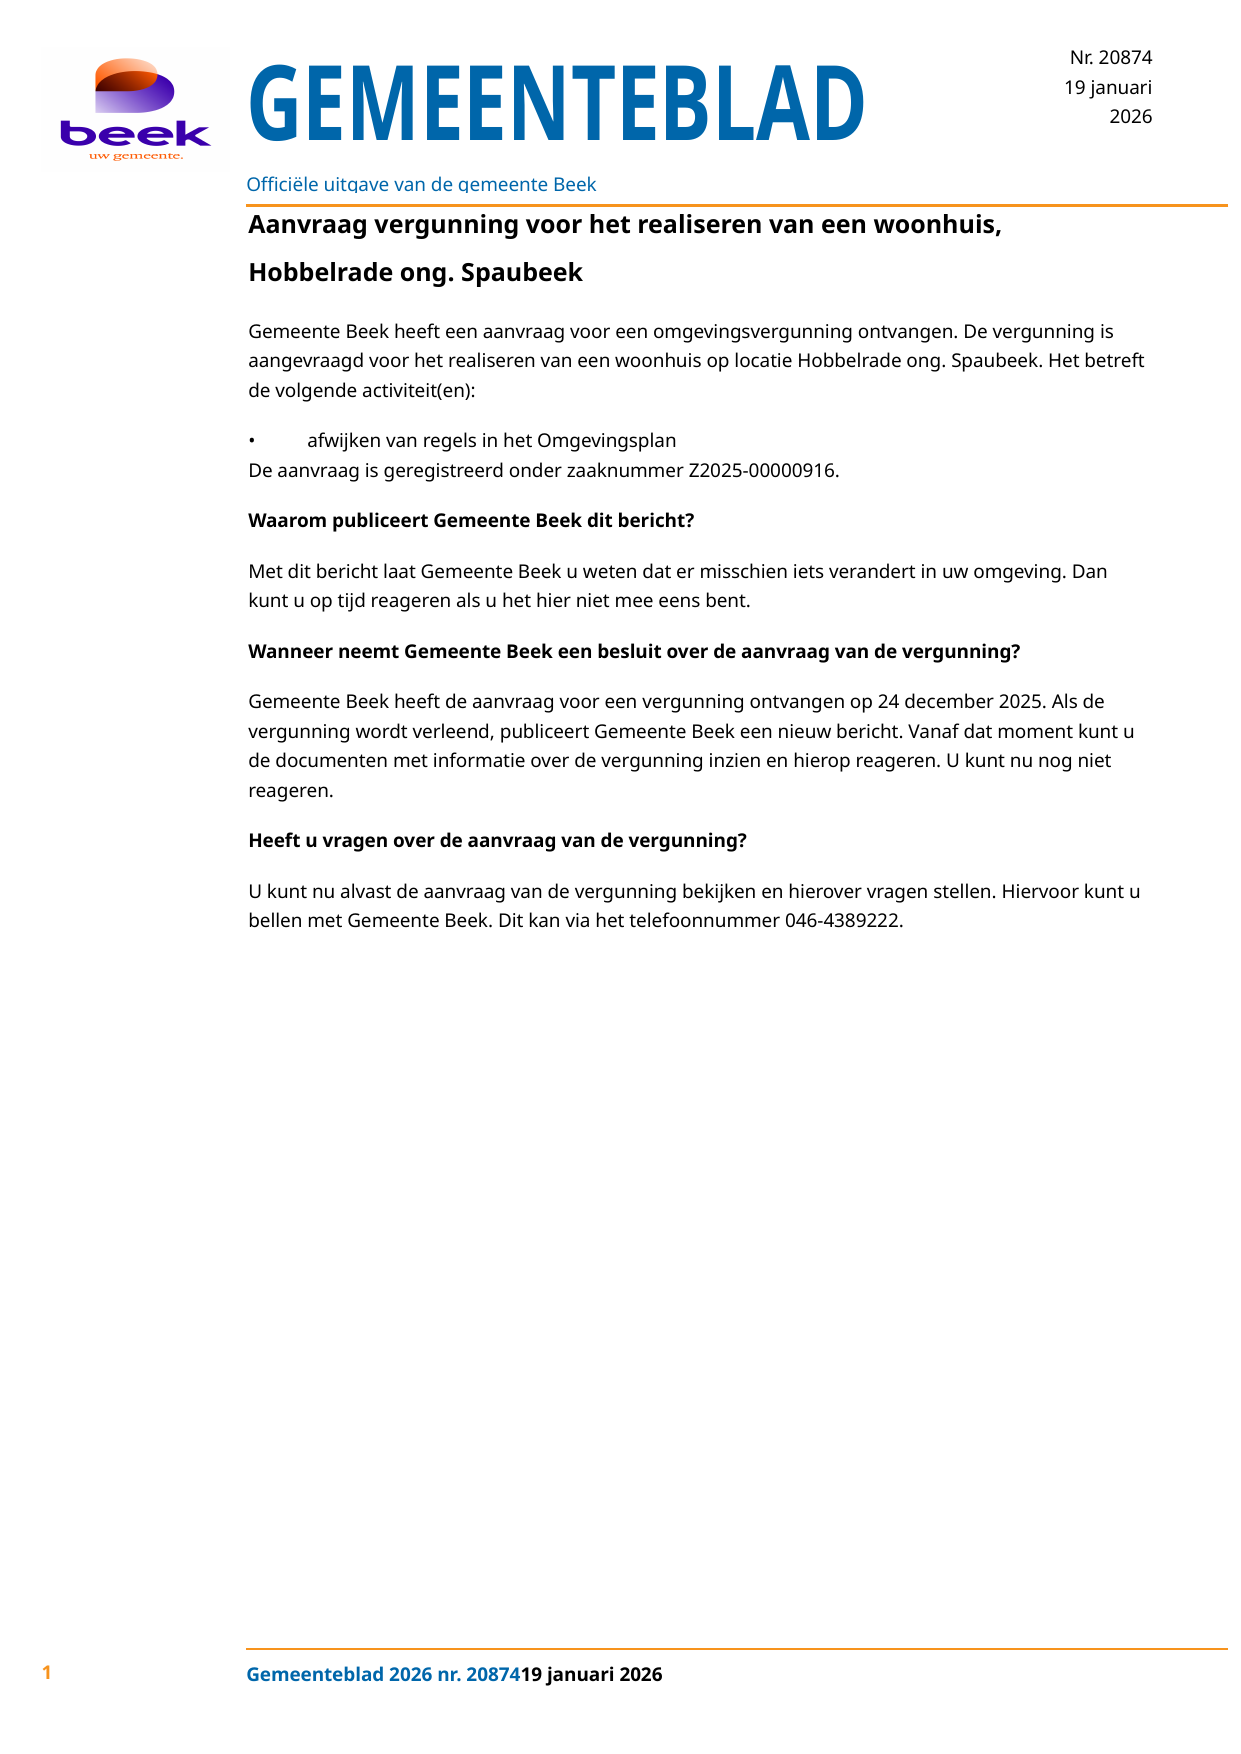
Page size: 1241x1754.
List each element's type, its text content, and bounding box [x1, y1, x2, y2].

text Gemeente Beek heeft de aanvraag voor een vergunning ontvangen op 24 december 2025. Als de vergunning wordt verleend, publiceert Gemeente Beek een nieuw bericht. Vanaf dat moment kunt u de documenten met informatie over de vergunning inzien en hierop reageren. U kunt nu nog niet reageren. [248, 688, 1152, 803]
picture [41, 47, 231, 172]
text Met dit bericht laat Gemeente Beek u weten dat er misschien iets verandert in uw omgeving. Dan kunt u op tijd reageren als u het hier niet mee eens bent. [248, 558, 1152, 613]
text U kunt nu alvast de aanvraag van de vergunning bekijken en hierover vragen stellen. Hiervoor kunt u bellen met Gemeente Beek. Dit kan via het telefoonnummer 046-4389222. [248, 878, 1152, 933]
text Waarom publiceert Gemeente Beek dit bericht? [248, 507, 1152, 533]
text Wanneer neemt Gemeente Beek een besluit over de aanvraag van de vergunning? [248, 638, 1152, 664]
text De aanvraag is geregistreerd onder zaaknummer Z2025-00000916. [248, 457, 1152, 483]
text Gemeente Beek heeft een aanvraag voor een omgevingsvergunning ontvangen. De vergunning is aangevraagd voor het realiseren van een woonhuis op locatie Hobbelrade ong. Spaubeek. Het betreft de volgende activiteit(en): [248, 318, 1152, 403]
text Heeft u vragen over de aanvraag van de vergunning? [248, 827, 1152, 853]
list afwijken van regels in het Omgevingsplan [248, 427, 1152, 453]
text Aanvraag vergunning voor het realiseren van een woonhuis, Hobbelrade ong. Spaubeek [248, 207, 1152, 288]
